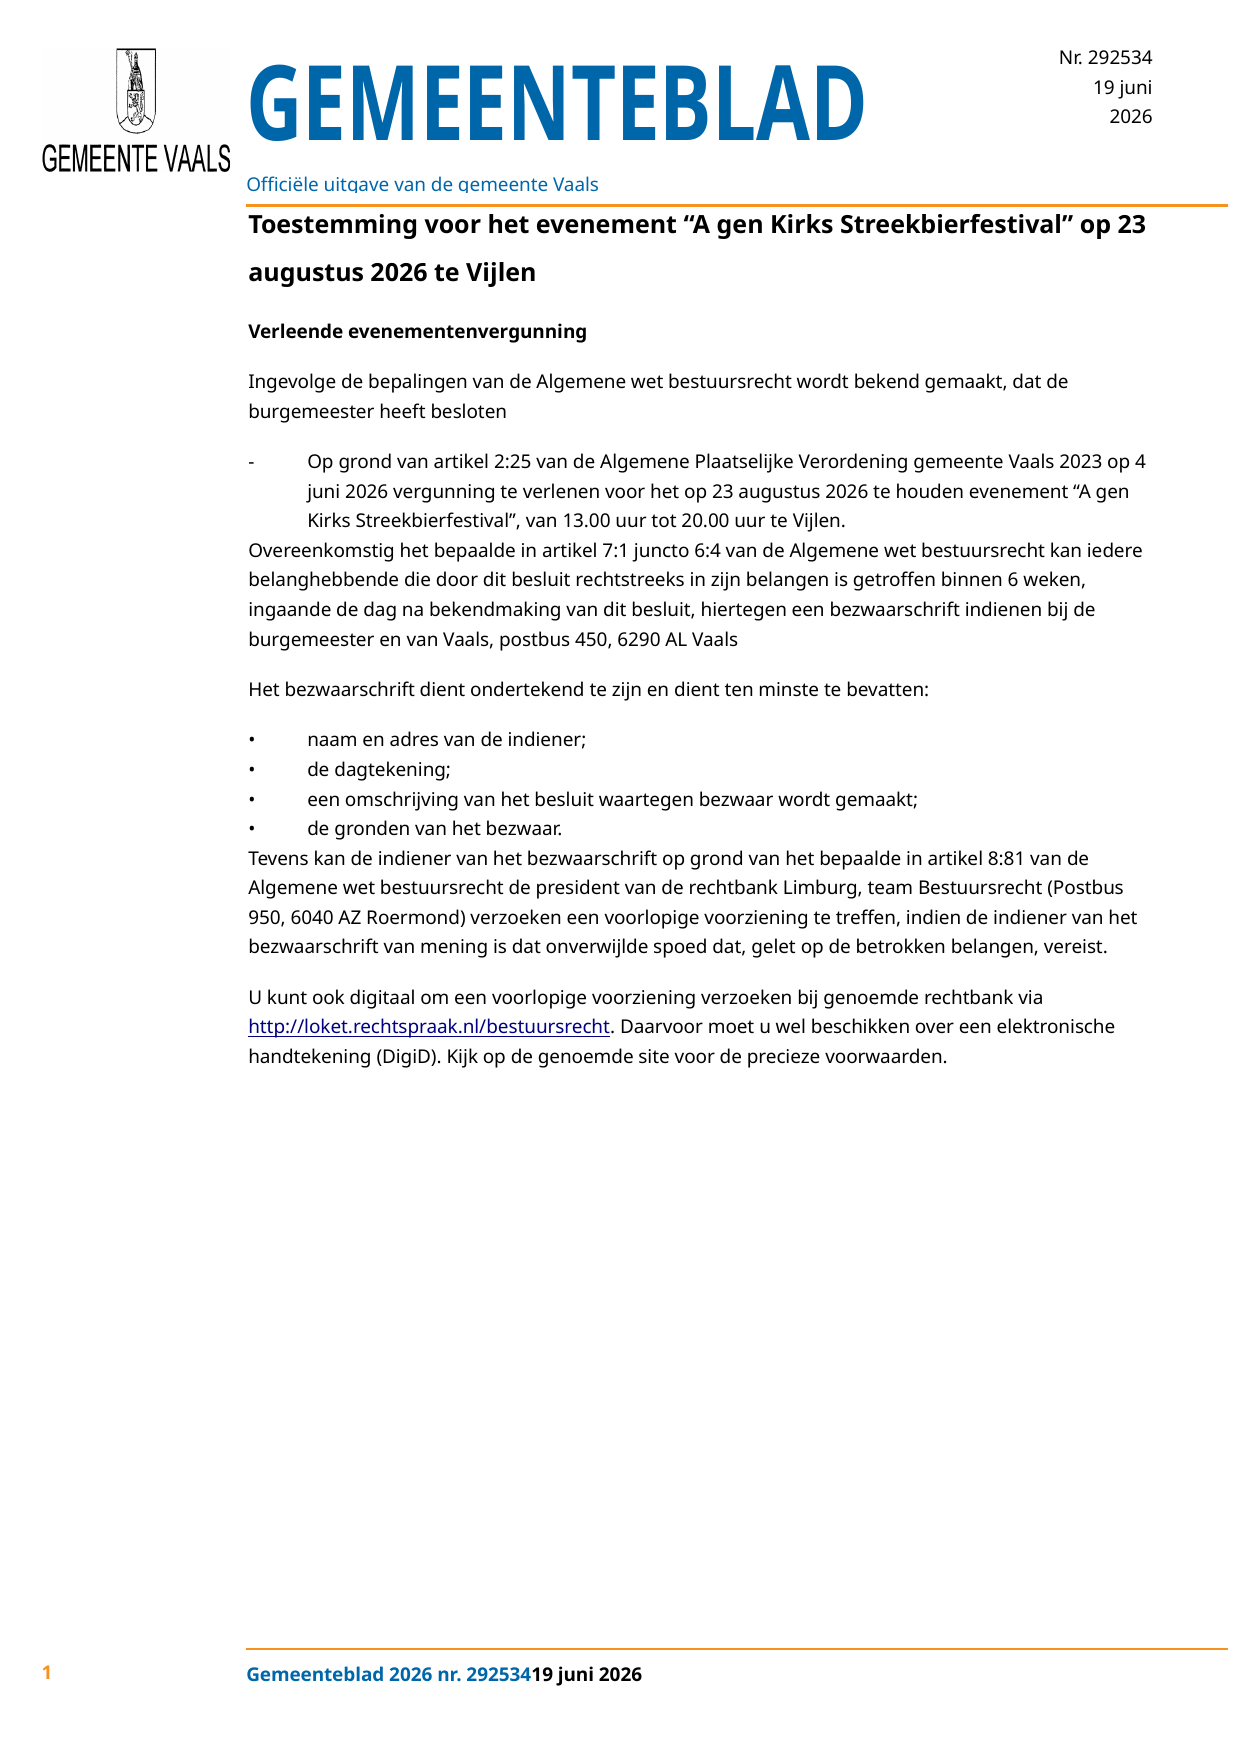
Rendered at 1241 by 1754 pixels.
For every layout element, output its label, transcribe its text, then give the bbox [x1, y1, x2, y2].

text U kunt ook digitaal om een voorlopige voorziening verzoeken bij genoemde rechtbank via http://loket.rechtspraak.nl/bestuursrecht. Daarvoor moet u wel beschikken over een elektronische handtekening (DigiD). Kijk op de genoemde site voor de precieze voorwaarden. [248, 984, 1152, 1069]
text Toestemming voor het evenement “A gen Kirks Streekbierfestival” op 23 augustus 2026 te Vijlen [248, 207, 1152, 288]
text Ingevolge de bepalingen van de Algemene wet bestuursrecht wordt bekend gemaakt, dat de burgemeester heeft besloten [248, 368, 1152, 424]
text Overeenkomstig het bepaalde in artikel 7:1 juncto 6:4 van de Algemene wet bestuursrecht kan iedere belanghebbende die door dit besluit rechtstreeks in zijn belangen is getroffen binnen 6 weken, ingaande de dag na bekendmaking van dit besluit, hiertegen een bezwaarschrift indienen bij de burgemeester en van Vaals, postbus 450, 6290 AL Vaals [248, 537, 1152, 652]
text Verleende evenementenvergunning [248, 318, 1152, 344]
list de dagtekening; [248, 756, 1152, 782]
picture [41, 47, 231, 172]
list Op grond van artikel 2:25 van de Algemene Plaatselijke Verordening gemeente Vaals 2023 op 4 juni 2026 vergunning te verlenen voor het op 23 augustus 2026 te houden evenement “A gen Kirks Streekbierfestival”, van 13.00 uur tot 20.00 uur te Vijlen. [248, 448, 1152, 533]
text Tevens kan de indiener van het bezwaarschrift op grond van het bepaalde in artikel 8:81 van de Algemene wet bestuursrecht de president van de rechtbank Limburg, team Bestuursrecht (Postbus 950, 6040 AZ Roermond) verzoeken een voorlopige voorziening te treffen, indien de indiener van het bezwaarschrift van mening is dat onverwijlde spoed dat, gelet op de betrokken belangen, vereist. [248, 845, 1152, 959]
list naam en adres van de indiener; [248, 727, 1152, 752]
text Het bezwaarschrift dient ondertekend te zijn en dient ten minste te bevatten: [248, 676, 1152, 702]
list de gronden van het bezwaar. [248, 815, 1152, 841]
list een omschrijving van het besluit waartegen bezwaar wordt gemaakt; [248, 786, 1152, 812]
